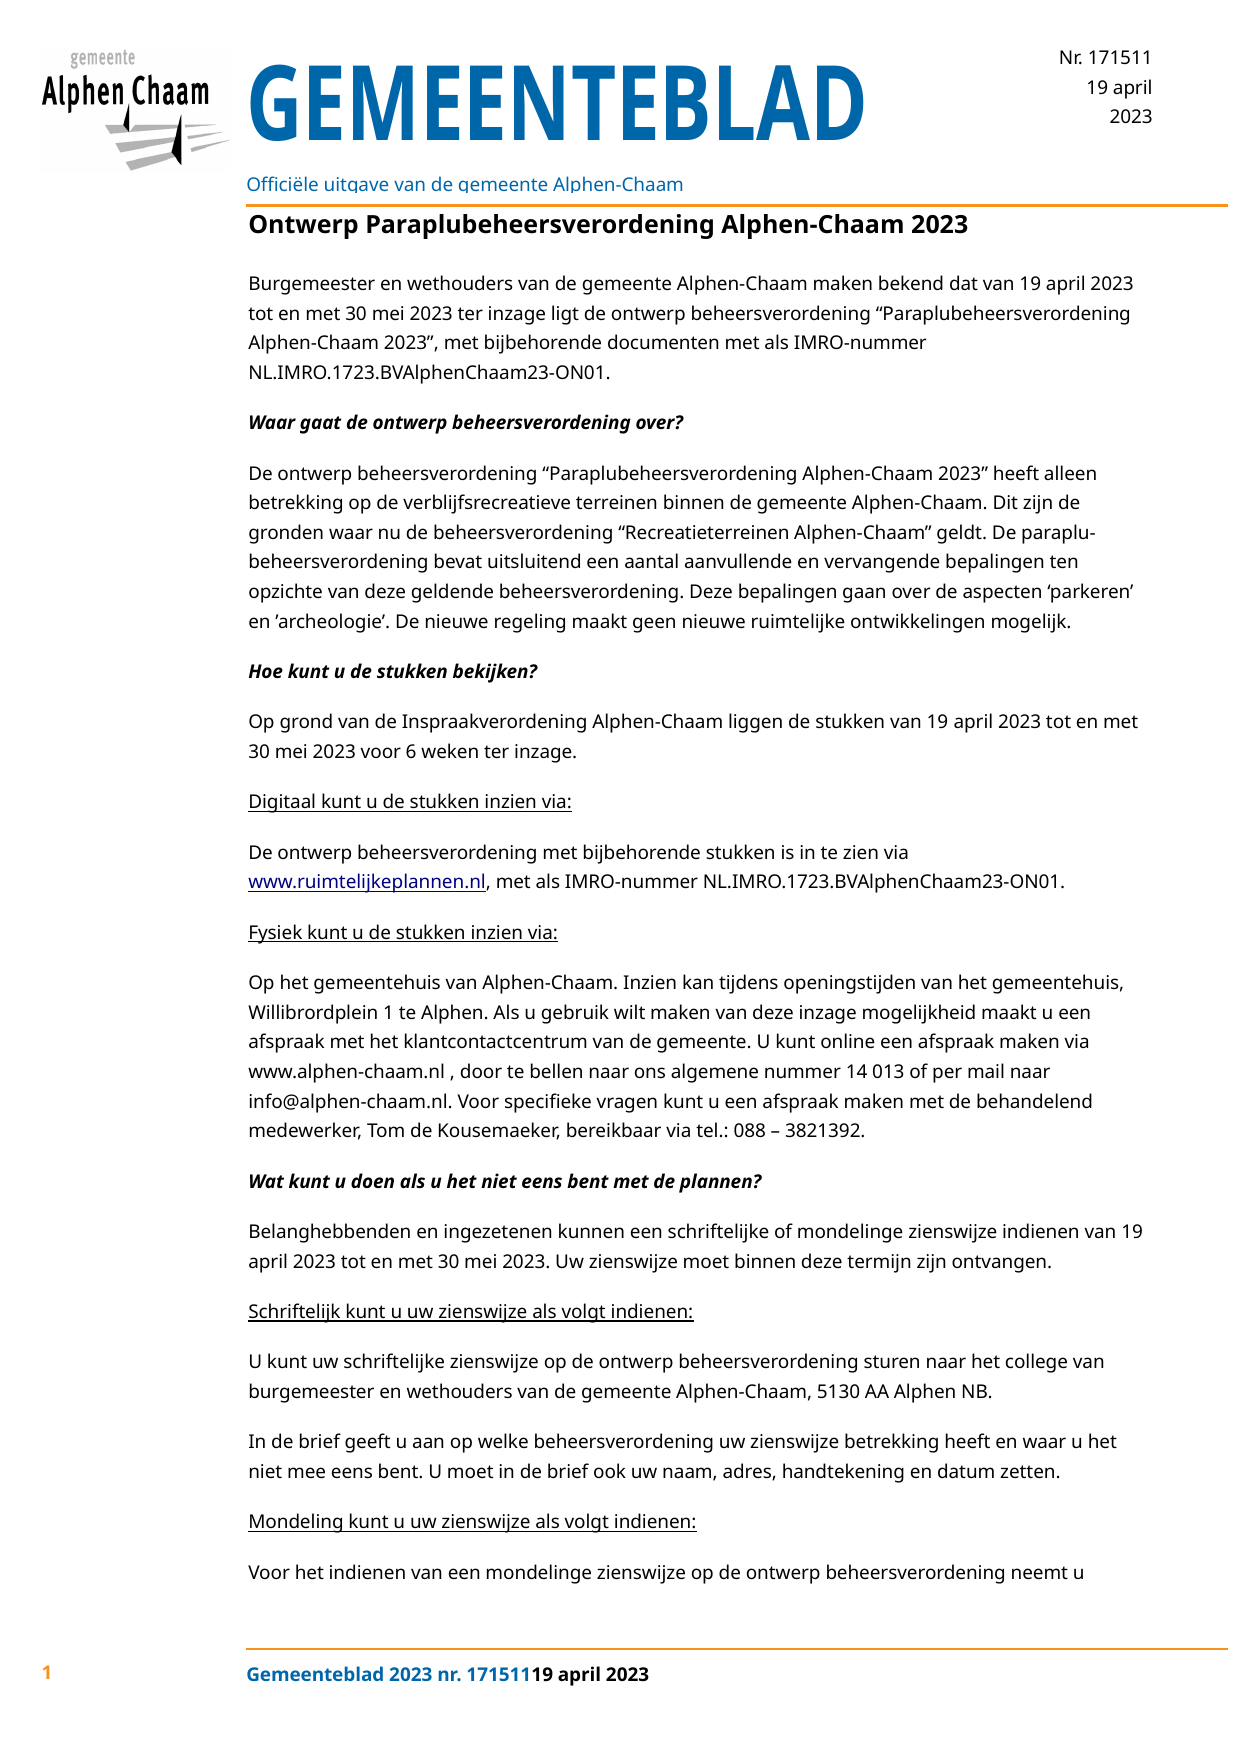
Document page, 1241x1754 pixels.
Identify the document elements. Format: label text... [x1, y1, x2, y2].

text Wat kunt u doen als u het niet eens bent met de plannen? [248, 1168, 1152, 1193]
text Digitaal kunt u de stukken inzien via: [248, 789, 1152, 814]
text Schriftelijk kunt u uw zienswijze als volgt indienen: [248, 1298, 1152, 1324]
text Waar gaat de ontwerp beheersverordening over? [248, 409, 1152, 435]
text De ontwerp beheersverordening “Paraplubeheersverordening Alphen-Chaam 2023” heeft alleen betrekking op de verblijfsrecreatieve terreinen binnen de gemeente Alphen-Chaam. Dit zijn de gronden waar nu de beheersverordening “Recreatieterreinen Alphen-Chaam” geldt. De paraplu-beheersverordening bevat uitsluitend een aantal aanvullende en vervangende bepalingen ten opzichte van deze geldende beheersverordening. Deze bepalingen gaan over de aspecten ‘parkeren’ en ’archeologie’. De nieuwe regeling maakt geen nieuwe ruimtelijke ontwikkelingen mogelijk. [248, 460, 1152, 633]
picture [41, 47, 231, 172]
text Ontwerp Paraplubeheersverordening Alphen-Chaam 2023 [248, 207, 1152, 241]
text Op het gemeentehuis van Alphen-Chaam. Inzien kan tijdens openingstijden van het gemeentehuis, Willibrordplein 1 te Alphen. Als u gebruik wilt maken van deze inzage mogelijkheid maakt u een afspraak met het klantcontactcentrum van de gemeente. U kunt online een afspraak maken via www.alphen-chaam.nl , door te bellen naar ons algemene nummer 14 013 of per mail naar info@alphen-chaam.nl. Voor specifieke vragen kunt u een afspraak maken met de behandelend medewerker, Tom de Kousemaeker, bereikbaar via tel.: 088 – 3821392. [248, 969, 1152, 1143]
text Fysiek kunt u de stukken inzien via: [248, 919, 1152, 945]
text Op grond van de Inspraakverordening Alphen-Chaam liggen de stukken van 19 april 2023 tot en met 30 mei 2023 voor 6 weken ter inzage. [248, 709, 1152, 764]
text Mondeling kunt u uw zienswijze als volgt indienen: [248, 1509, 1152, 1534]
text U kunt uw schriftelijke zienswijze op de ontwerp beheersverordening sturen naar het college van burgemeester en wethouders van de gemeente Alphen-Chaam, 5130 AA Alphen NB. [248, 1349, 1152, 1404]
text Belanghebbenden en ingezetenen kunnen een schriftelijke of mondelinge zienswijze indienen van 19 april 2023 tot en met 30 mei 2023. Uw zienswijze moet binnen deze termijn zijn ontvangen. [248, 1218, 1152, 1273]
text De ontwerp beheersverordening met bijbehorende stukken is in te zien via www.ruimtelijkeplannen.nl, met als IMRO-nummer NL.IMRO.1723.BVAlphenChaam23-ON01. [248, 839, 1152, 894]
text Burgemeester en wethouders van de gemeente Alphen-Chaam maken bekend dat van 19 april 2023 tot en met 30 mei 2023 ter inzage ligt de ontwerp beheersverordening “Paraplubeheersverordening Alphen-Chaam 2023”, met bijbehorende documenten met als IMRO-nummer NL.IMRO.1723.BVAlphenChaam23-ON01. [248, 270, 1152, 385]
text In de brief geeft u aan op welke beheersverordening uw zienswijze betrekking heeft en waar u het niet mee eens bent. U moet in de brief ook uw naam, adres, handtekening en datum zetten. [248, 1429, 1152, 1484]
text Hoe kunt u de stukken bekijken? [248, 658, 1152, 684]
text Voor het indienen van een mondelinge zienswijze op de ontwerp beheersverordening neemt u [248, 1559, 1152, 1585]
